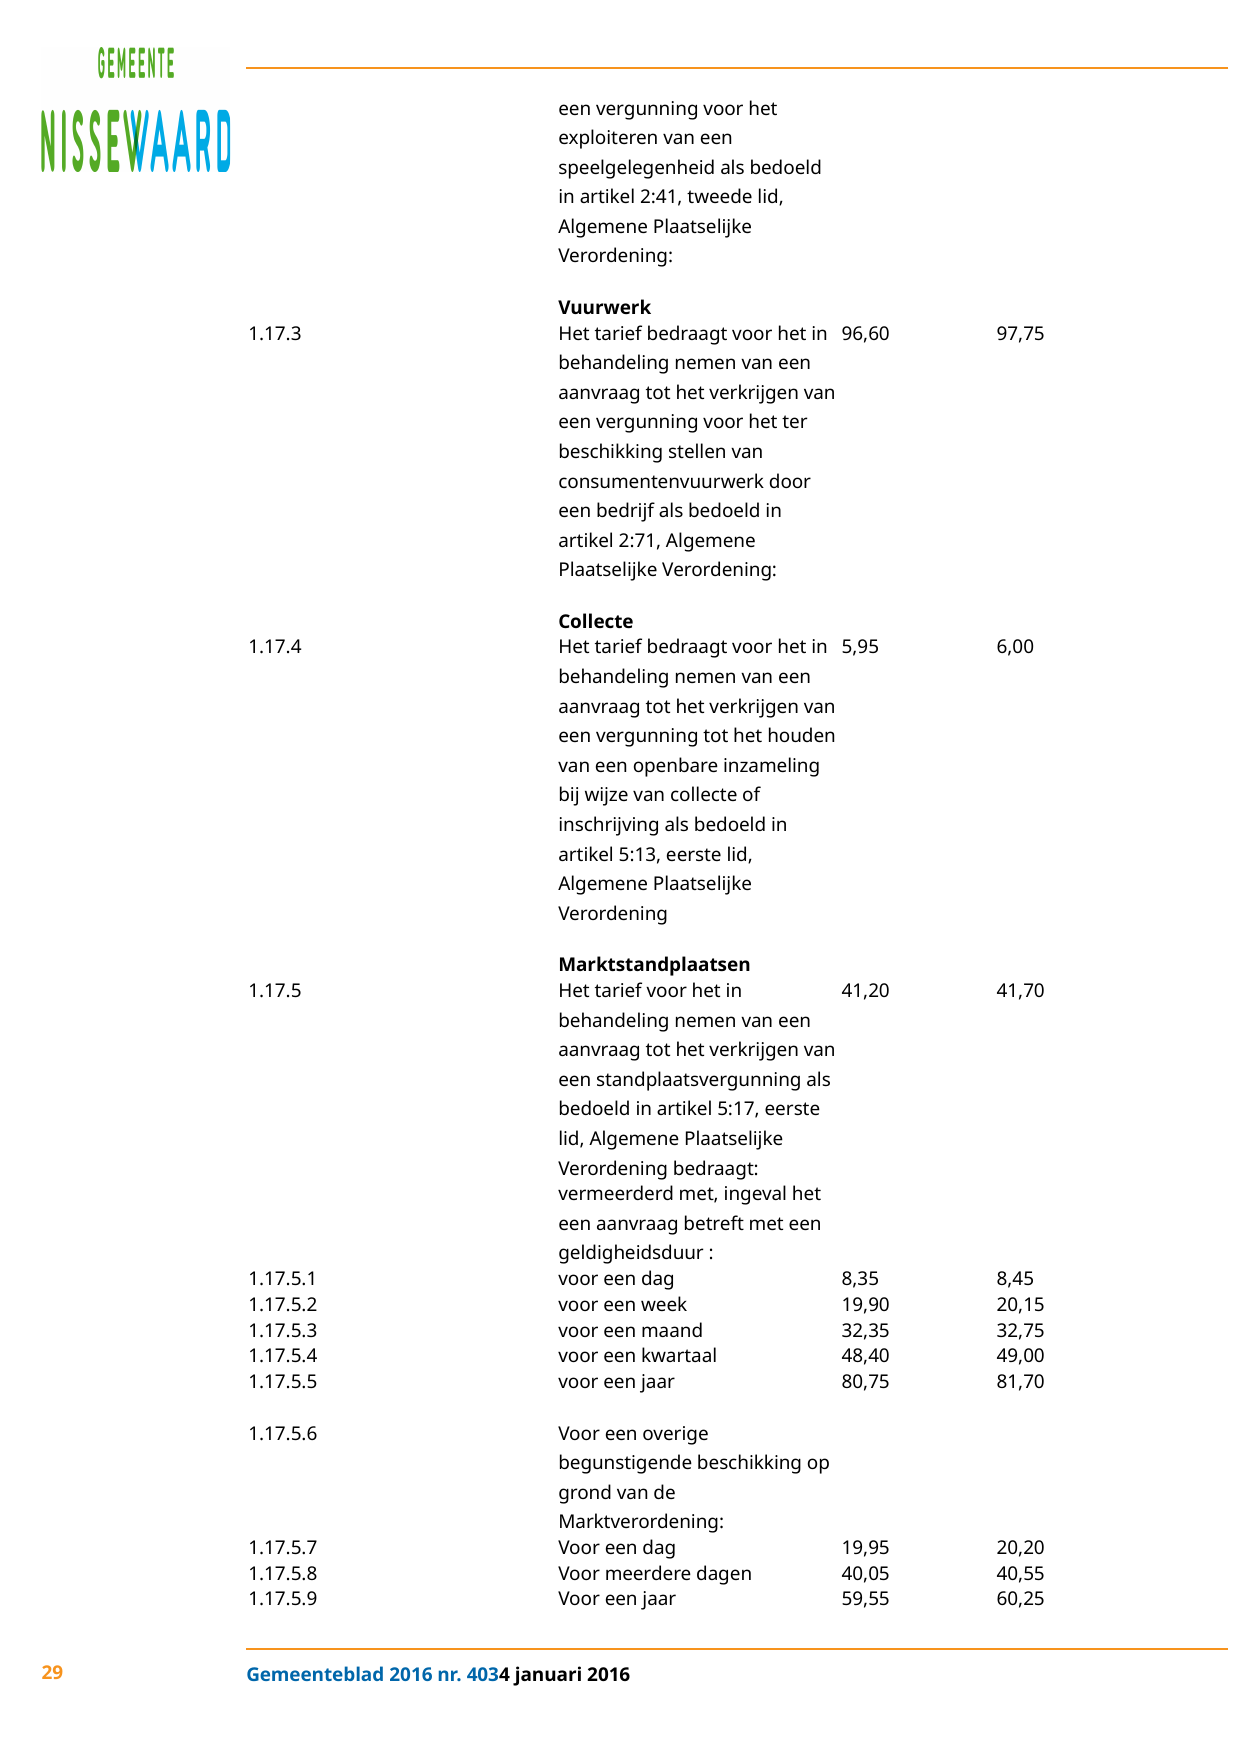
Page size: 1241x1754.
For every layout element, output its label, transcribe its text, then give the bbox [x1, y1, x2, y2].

table_cell [403, 1586, 558, 1611]
table_cell [403, 1560, 558, 1586]
table_cell [248, 294, 403, 320]
table_cell 6,00 [996, 634, 1152, 926]
table_cell [996, 1420, 1152, 1534]
table_cell 19,90 [841, 1291, 996, 1317]
table_cell 96,60 [841, 320, 996, 582]
table_cell 40,55 [996, 1560, 1152, 1586]
table_cell [841, 582, 996, 608]
table_cell 20,15 [996, 1291, 1152, 1317]
table_cell [403, 1265, 558, 1291]
table_cell [558, 269, 841, 294]
table_cell [403, 1343, 558, 1368]
table_cell [248, 95, 403, 268]
table_cell [248, 926, 403, 951]
table_cell [248, 951, 403, 977]
table_cell [403, 1368, 558, 1394]
table_cell 1.17.5 [248, 977, 403, 1180]
table_cell Vuurwerk [558, 294, 841, 320]
table_cell 80,75 [841, 1368, 996, 1394]
picture [200, 151, 206, 172]
table_cell Het tarief bedraagt voor het in behandeling nemen van een aanvraag tot het verkrijgen van een vergunning tot het houden van een openbare inzameling bij wijze van collecte of inschrijving als bedoeld in artikel 5:13, eerste lid, Algemene Plaatselijke Verordening [558, 634, 841, 926]
table_cell [996, 1394, 1152, 1420]
table_cell 1.17.5.9 [248, 1586, 403, 1611]
table_cell 97,75 [996, 320, 1152, 582]
table_cell [841, 608, 996, 634]
table_cell [248, 608, 403, 634]
table_cell [248, 582, 403, 608]
table_cell [558, 582, 841, 608]
table_cell 1.17.5.3 [248, 1317, 403, 1342]
table_cell voor een kwartaal [558, 1343, 841, 1368]
table_cell [996, 608, 1152, 634]
table_cell [996, 95, 1152, 268]
table_cell 1.17.5.7 [248, 1534, 403, 1560]
table_cell [403, 608, 558, 634]
table_cell 32,75 [996, 1317, 1152, 1342]
table_cell [403, 1317, 558, 1342]
table_cell 1.17.3 [248, 320, 403, 582]
table_cell [403, 1180, 558, 1265]
table_cell [403, 95, 558, 268]
table_cell 1.17.5.1 [248, 1265, 403, 1291]
table_cell 1.17.5.2 [248, 1291, 403, 1317]
table_cell [841, 294, 996, 320]
table_cell 1.17.5.8 [248, 1560, 403, 1586]
picture [176, 157, 187, 172]
table_cell [841, 269, 996, 294]
table_cell [996, 582, 1152, 608]
table_cell [403, 951, 558, 977]
table_cell [403, 1394, 558, 1420]
table_cell [841, 1394, 996, 1420]
table_cell [403, 1534, 558, 1560]
picture [41, 47, 231, 172]
table_cell voor een maand [558, 1317, 841, 1342]
table_cell 41,70 [996, 977, 1152, 1180]
table_cell 59,55 [841, 1586, 996, 1611]
table_cell Het tarief voor het in behandeling nemen van een aanvraag tot het verkrijgen van een standplaatsvergunning als bedoeld in artikel 5:17, eerste lid, Algemene Plaatselijke Verordening bedraagt: [558, 977, 841, 1180]
picture [154, 157, 165, 172]
table_cell [403, 582, 558, 608]
table_cell 19,95 [841, 1534, 996, 1560]
table_cell [996, 926, 1152, 951]
table_cell [403, 634, 558, 926]
table_cell [403, 977, 558, 1180]
table_cell 60,25 [996, 1586, 1152, 1611]
table_cell Voor een overige begunstigende beschikking op grond van de Marktverordening: [558, 1420, 841, 1534]
picture [222, 122, 227, 160]
table_cell 1.17.4 [248, 634, 403, 926]
table_cell [403, 269, 558, 294]
table_cell [841, 95, 996, 268]
table_cell [841, 926, 996, 951]
table_cell 81,70 [996, 1368, 1152, 1394]
table_cell 20,20 [996, 1534, 1152, 1560]
table_cell [841, 951, 996, 977]
table_cell voor een dag [558, 1265, 841, 1291]
table_cell [996, 951, 1152, 977]
table_cell [248, 1180, 403, 1265]
table_cell [403, 1420, 558, 1534]
table_cell 48,40 [841, 1343, 996, 1368]
table_cell [248, 1394, 403, 1420]
table_cell [403, 926, 558, 951]
table_cell [841, 1420, 996, 1534]
table_cell [558, 1394, 841, 1420]
table_cell [248, 269, 403, 294]
table_cell [558, 926, 841, 951]
table_cell 40,05 [841, 1560, 996, 1586]
table_cell 5,95 [841, 634, 996, 926]
table_cell [403, 294, 558, 320]
table_cell voor een jaar [558, 1368, 841, 1394]
table_cell 49,00 [996, 1343, 1152, 1368]
table_cell 32,35 [841, 1317, 996, 1342]
table_cell 41,20 [841, 977, 996, 1180]
picture [201, 122, 206, 138]
table_cell 8,45 [996, 1265, 1152, 1291]
table_cell [996, 1180, 1152, 1265]
table_cell Voor een jaar [558, 1586, 841, 1611]
table_cell 1.17.5.4 [248, 1343, 403, 1368]
table_cell Het tarief bedraagt voor het in behandeling nemen van een aanvraag tot het verkrijgen van een vergunning voor het ter beschikking stellen van consumentenvuurwerk door een bedrijf als bedoeld in artikel 2:71, Algemene Plaatselijke Verordening: [558, 320, 841, 582]
table_cell Voor een dag [558, 1534, 841, 1560]
table_cell voor een week [558, 1291, 841, 1317]
table_cell 8,35 [841, 1265, 996, 1291]
table_cell [841, 1180, 996, 1265]
table_cell Collecte [558, 608, 841, 634]
table_cell Marktstandplaatsen [558, 951, 841, 977]
table_cell een vergunning voor het exploiteren van een speelgelegenheid als bedoeld in artikel 2:41, tweede lid, Algemene Plaatselijke Verordening: [558, 95, 841, 268]
table_cell 1.17.5.5 [248, 1368, 403, 1394]
table_cell vermeerderd met, ingeval het een aanvraag betreft met een geldigheidsduur : [558, 1180, 841, 1265]
table_cell Voor meerdere dagen [558, 1560, 841, 1586]
table_cell 1.17.5.6 [248, 1420, 403, 1534]
table_cell [403, 1291, 558, 1317]
table_cell [996, 269, 1152, 294]
table_cell [996, 294, 1152, 320]
table_cell [403, 320, 558, 582]
